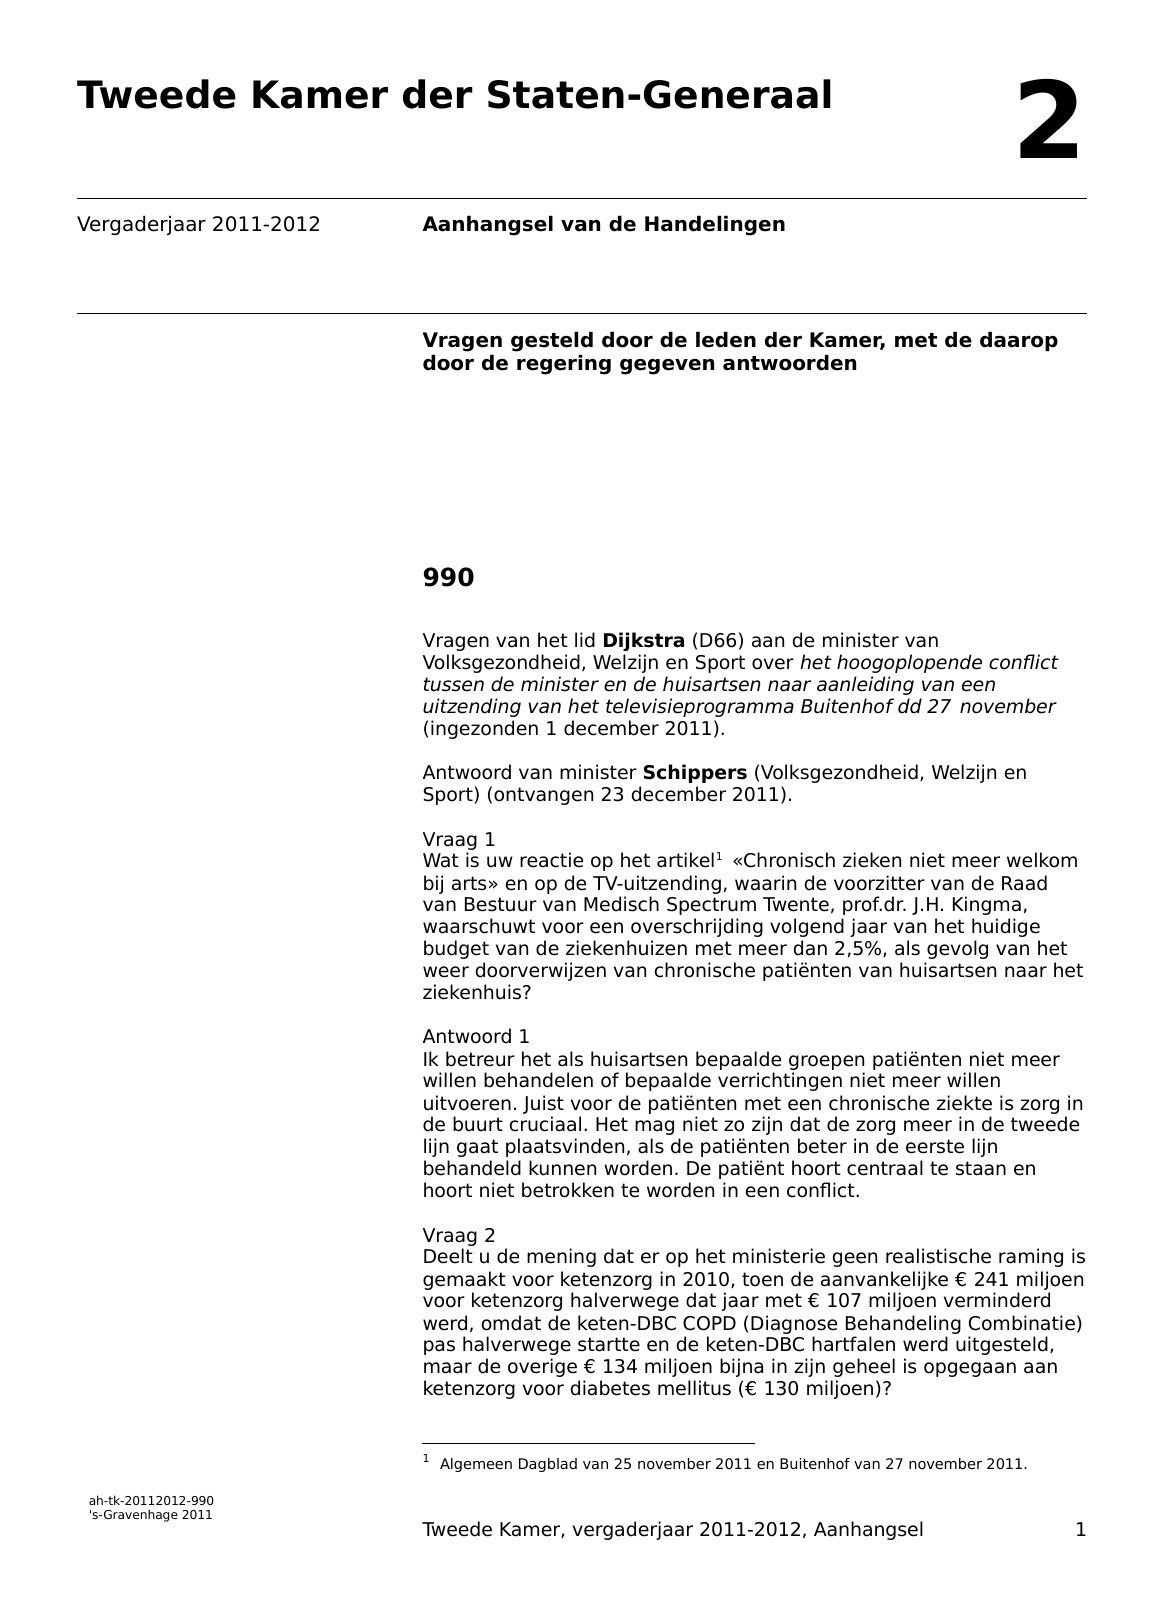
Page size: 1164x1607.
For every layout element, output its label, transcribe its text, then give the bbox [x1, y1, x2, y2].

table_header 2 [886, 59, 1087, 198]
text Deelt u de mening dat er op het ministerie geen realistische raming is gemaakt voor ketenzorg in 2010, toen de aanvankelijke € 241 miljoen voor ketenzorg halverwege dat jaar met € 107 miljoen verminderd werd, omdat de keten-DBC COPD (Diagnose Behandeling Combinatie) pas halverwege startte en de keten-DBC hartfalen werd uitgesteld, maar de overige € 134 miljoen bijna in zijn geheel is opgegaan aan ketenzorg voor diabetes mellitus (€ 130 miljoen)? [422, 1246, 1087, 1400]
text ah-tk-20112012-990 [88, 1494, 323, 1508]
text Antwoord van minister Schippers (Volksgezondheid, Welzijn en Sport) (ontvangen 23 december 2011). [422, 762, 1087, 806]
text Wat is uw reactie op het artikel «Chronisch zieken niet meer welkom bij arts» en op de TV-uitzending, waarin de voorzitter van de Raad van Bestuur van Medisch Spectrum Twente, prof.dr. J.H. Kingma, waarschuwt voor een overschrijding volgend jaar van het huidige budget van de ziekenhuizen met meer dan 2,5%, als gevolg van het weer doorverwijzen van chronische patiënten van huisartsen naar het ziekenhuis? [422, 850, 1087, 1004]
text Ik betreur het als huisartsen bepaalde groepen patiënten niet meer willen behandelen of bepaalde verrichtingen niet meer willen uitvoeren. Juist voor de patiënten met een chronische ziekte is zorg in de buurt cruciaal. Het mag niet zo zijn dat de zorg meer in de tweede lijn gaat plaatsvinden, als de patiënten beter in de eerste lijn behandeld kunnen worden. De patiënt hoort centraal te staan en hoort niet betrokken te worden in een conflict. [422, 1048, 1087, 1202]
text Vraag 2 [422, 1224, 1087, 1246]
table_cell [77, 314, 422, 375]
text 990 [422, 563, 1087, 592]
table_header Tweede Kamer der Staten-Generaal [77, 59, 886, 198]
text 's-Gravenhage 2011 [88, 1508, 323, 1522]
table_cell Vergaderjaar 2011-2012 [77, 199, 422, 313]
table_cell Vragen gesteld door de leden der Kamer, met de daarop door de regering gegeven antwoorden [422, 314, 1087, 375]
text Vraag 1 [422, 828, 1087, 850]
text Vragen van het lid Dijkstra (D66) aan de minister van Volksgezondheid, Welzijn en Sport over het hoogoplopende conflict tussen de minister en de huisartsen naar aanleiding van een uitzending van het televisieprogramma Buitenhof dd 27 november (ingezonden 1 december 2011). [422, 630, 1087, 740]
text Antwoord 1 [422, 1026, 1087, 1048]
table_cell Aanhangsel van de Handelingen [422, 199, 1087, 313]
text Algemeen Dagblad van 25 november 2011 en Buitenhof van 27 november 2011. [422, 1452, 1087, 1474]
